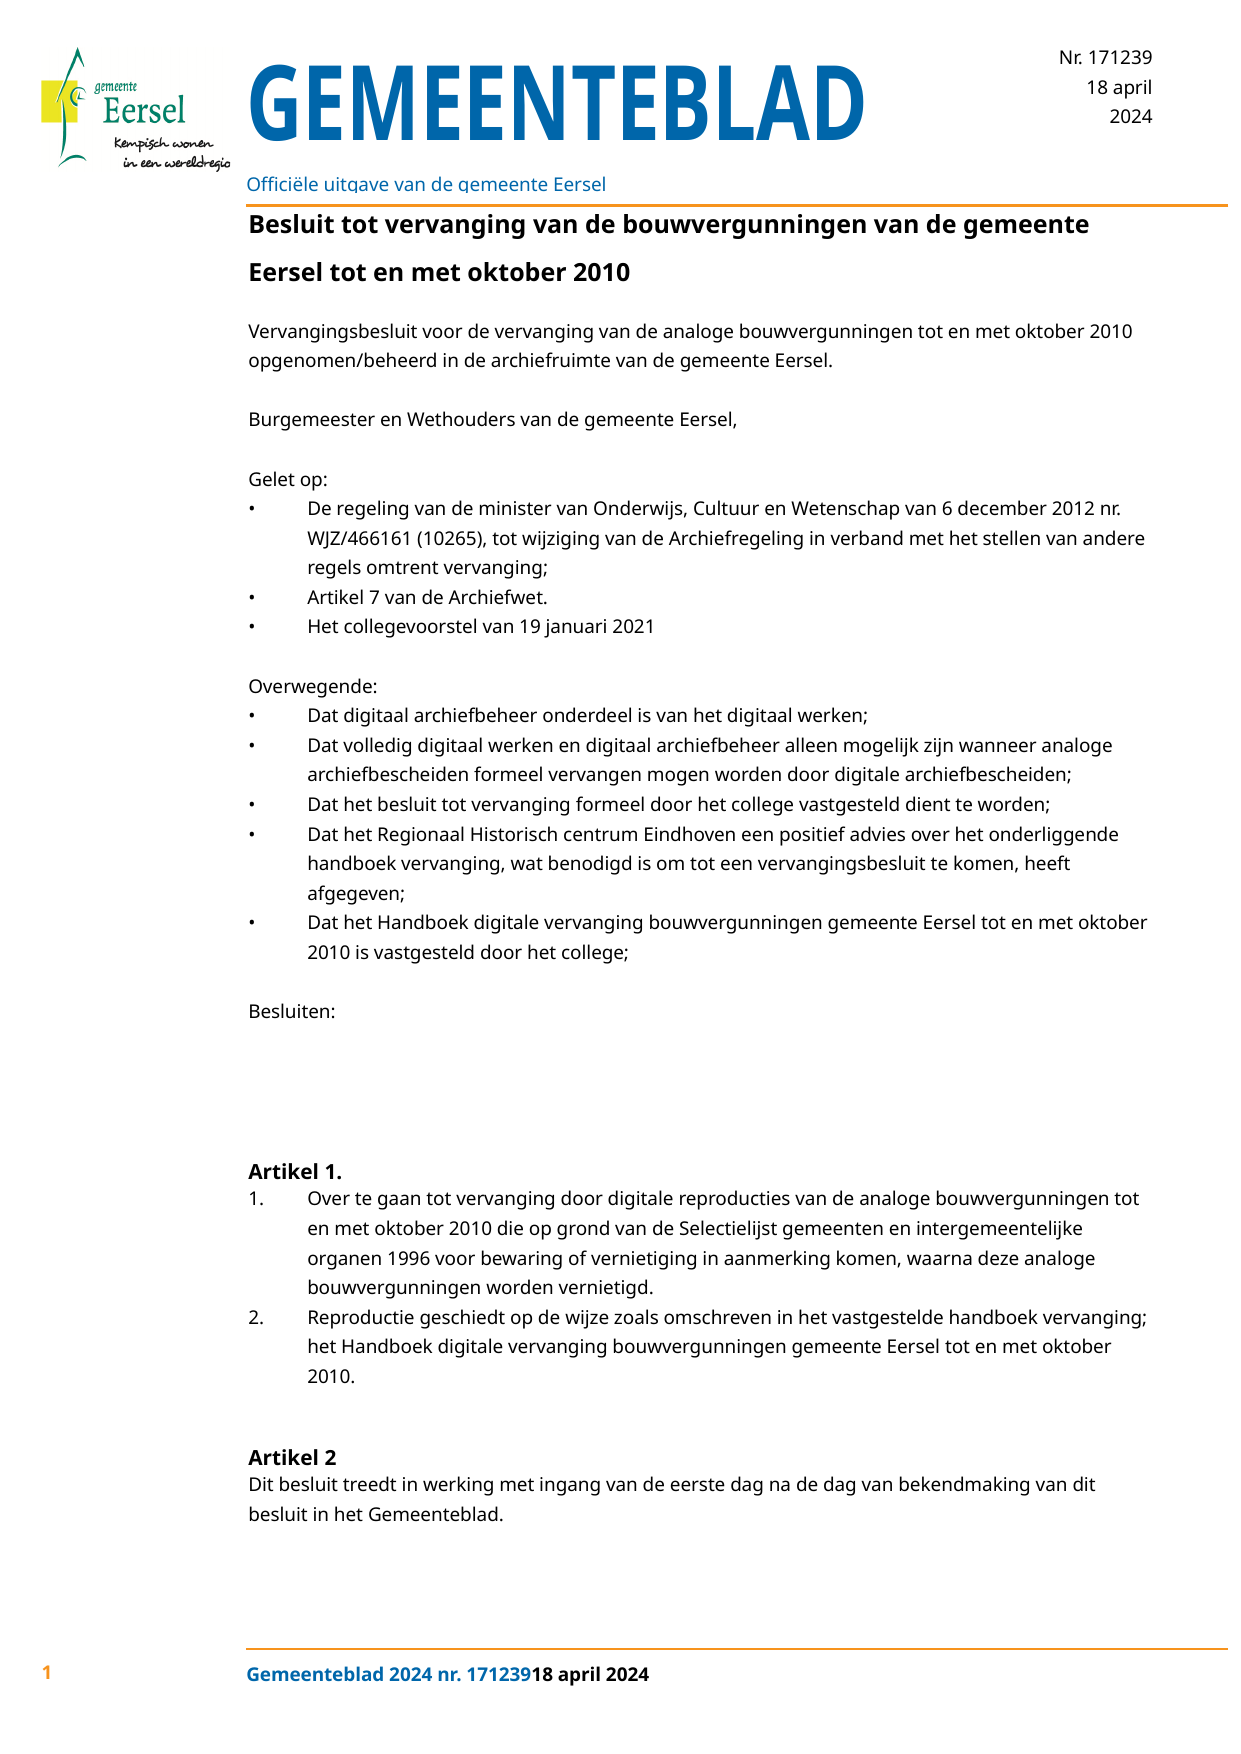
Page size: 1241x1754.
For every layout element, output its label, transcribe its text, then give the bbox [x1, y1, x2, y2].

picture [41, 47, 231, 172]
text Burgemeester en Wethouders van de gemeente Eersel, [248, 407, 1152, 432]
list Over te gaan tot vervanging door digitale reproducties van de analoge bouwvergunningen tot en met oktober 2010 die op grond van de Selectielijst gemeenten en intergemeentelijke organen 1996 voor bewaring of vernietiging in aanmerking komen, waarna deze analoge bouwvergunningen worden vernietigd. [248, 1186, 1152, 1300]
list Dat digitaal archiefbeheer onderdeel is van het digitaal werken; [248, 702, 1152, 728]
text Besluiten: [248, 998, 1152, 1024]
text Artikel 2 [248, 1443, 1152, 1472]
list Reproductie geschiedt op de wijze zoals omschreven in het vastgestelde handboek vervanging; het Handboek digitale vervanging bouwvergunningen gemeente Eersel tot en met oktober 2010. [248, 1304, 1152, 1389]
text Artikel 1. [248, 1157, 1152, 1186]
text Dit besluit treedt in werking met ingang van de eerste dag na de dag van bekendmaking van dit besluit in het Gemeenteblad. [248, 1472, 1152, 1527]
list Dat volledig digitaal werken en digitaal archiefbeheer alleen mogelijk zijn wanneer analoge archiefbescheiden formeel vervangen mogen worden door digitale archiefbescheiden; [248, 732, 1152, 787]
list Dat het besluit tot vervanging formeel door het college vastgesteld dient te worden; [248, 791, 1152, 817]
text Gelet op: [248, 466, 1152, 492]
text Besluit tot vervanging van de bouwvergunningen van de gemeente Eersel tot en met oktober 2010 [248, 207, 1152, 288]
list Artikel 7 van de Archiefwet. [248, 584, 1152, 610]
list Het collegevoorstel van 19 januari 2021 [248, 614, 1152, 639]
list De regeling van de minister van Onderwijs, Cultuur en Wetenschap van 6 december 2012 nr. WJZ/466161 (10265), tot wijziging van de Archiefregeling in verband met het stellen van andere regels omtrent vervanging; [248, 495, 1152, 580]
list Dat het Handboek digitale vervanging bouwvergunningen gemeente Eersel tot en met oktober 2010 is vastgesteld door het college; [248, 909, 1152, 965]
text Overwegende: [248, 673, 1152, 699]
text Vervangingsbesluit voor de vervanging van de analoge bouwvergunningen tot en met oktober 2010 opgenomen/beheerd in de archiefruimte van de gemeente Eersel. [248, 318, 1152, 373]
list Dat het Regionaal Historisch centrum Eindhoven een positief advies over het onderliggende handboek vervanging, wat benodigd is om tot een vervangingsbesluit te komen, heeft afgegeven; [248, 821, 1152, 906]
